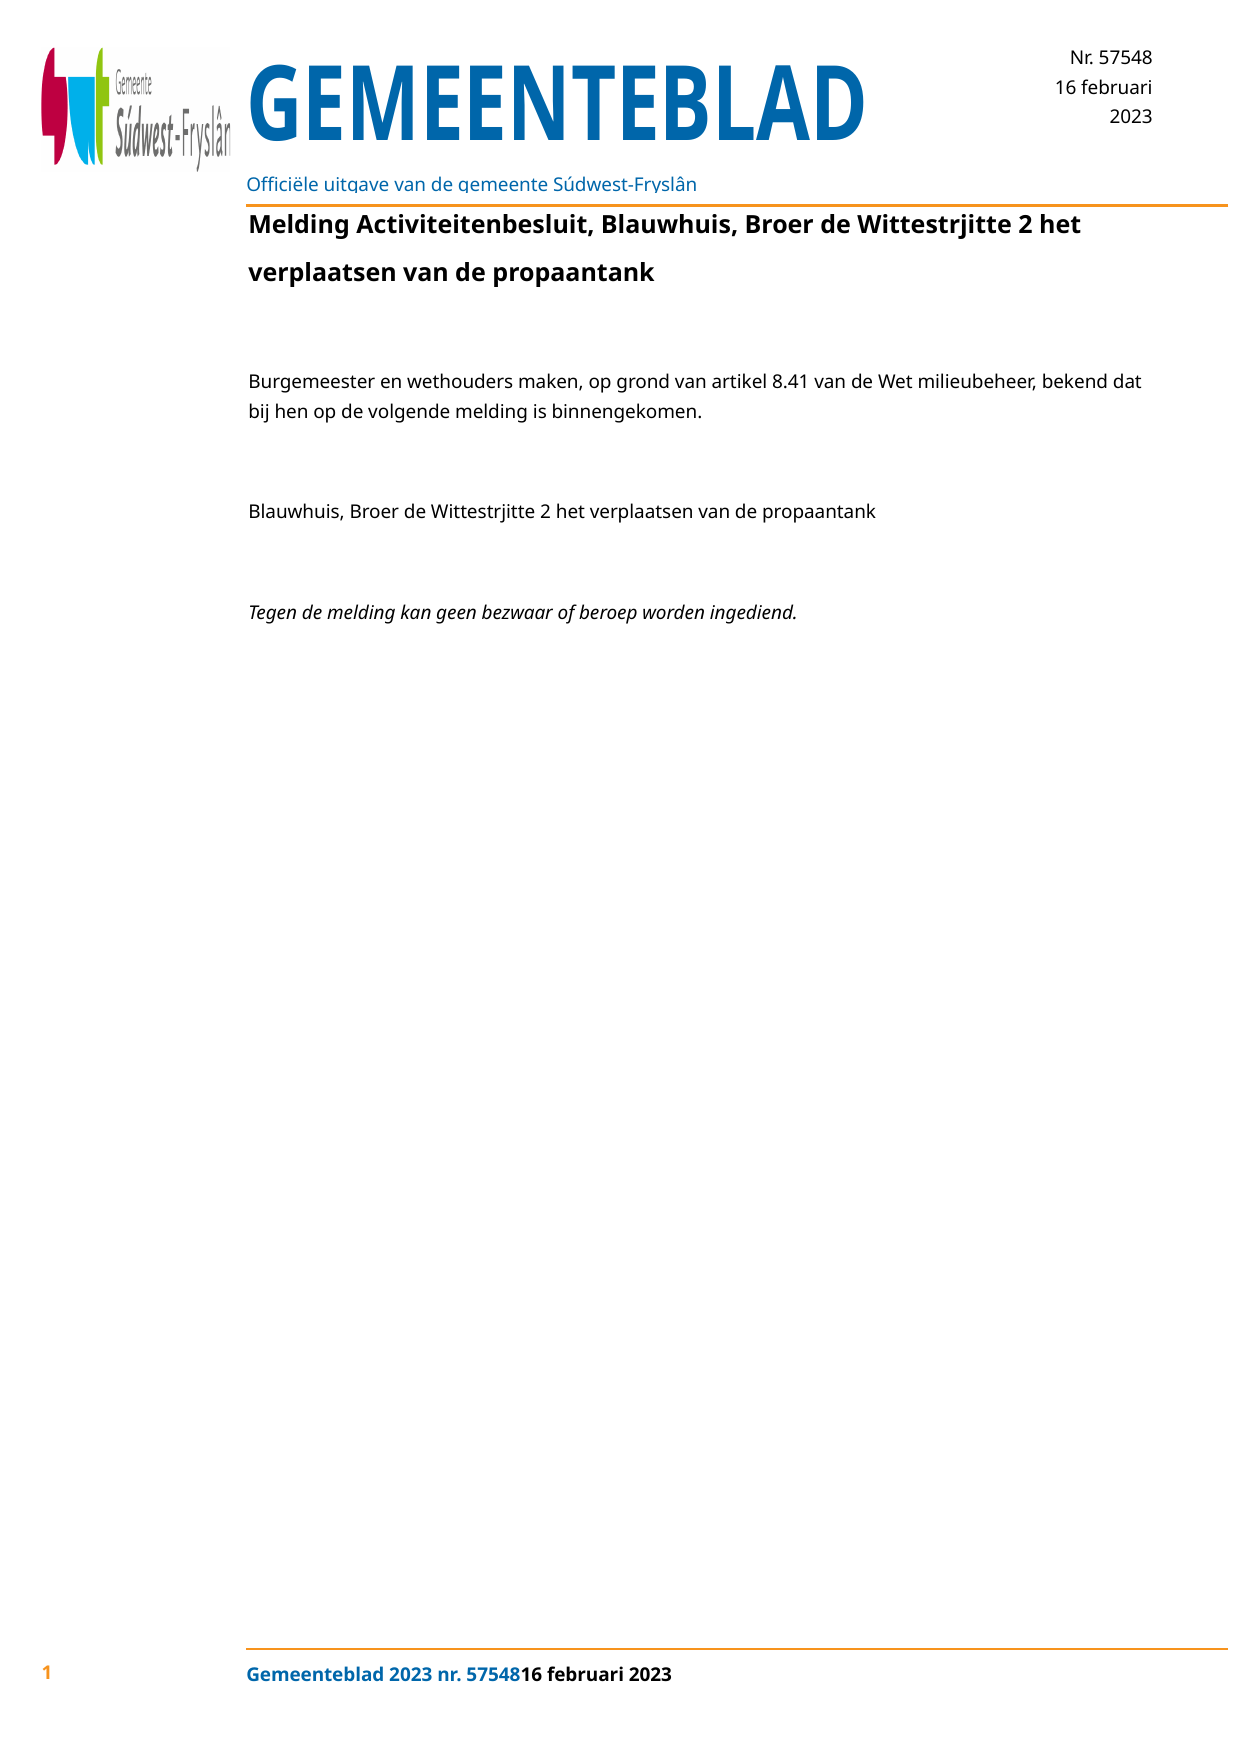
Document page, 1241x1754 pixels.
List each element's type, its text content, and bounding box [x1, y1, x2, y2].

text Tegen de melding kan geen bezwaar of beroep worden ingediend. [248, 599, 1152, 625]
picture [41, 47, 231, 172]
text Burgemeester en wethouders maken, op grond van artikel 8.41 van de Wet milieubeheer, bekend dat bij hen op de volgende melding is binnengekomen. [248, 368, 1152, 424]
text Melding Activiteitenbesluit, Blauwhuis, Broer de Wittestrjitte 2 het verplaatsen van de propaantank [248, 207, 1152, 288]
text Blauwhuis, Broer de Wittestrjitte 2 het verplaatsen van de propaantank [248, 499, 1152, 524]
